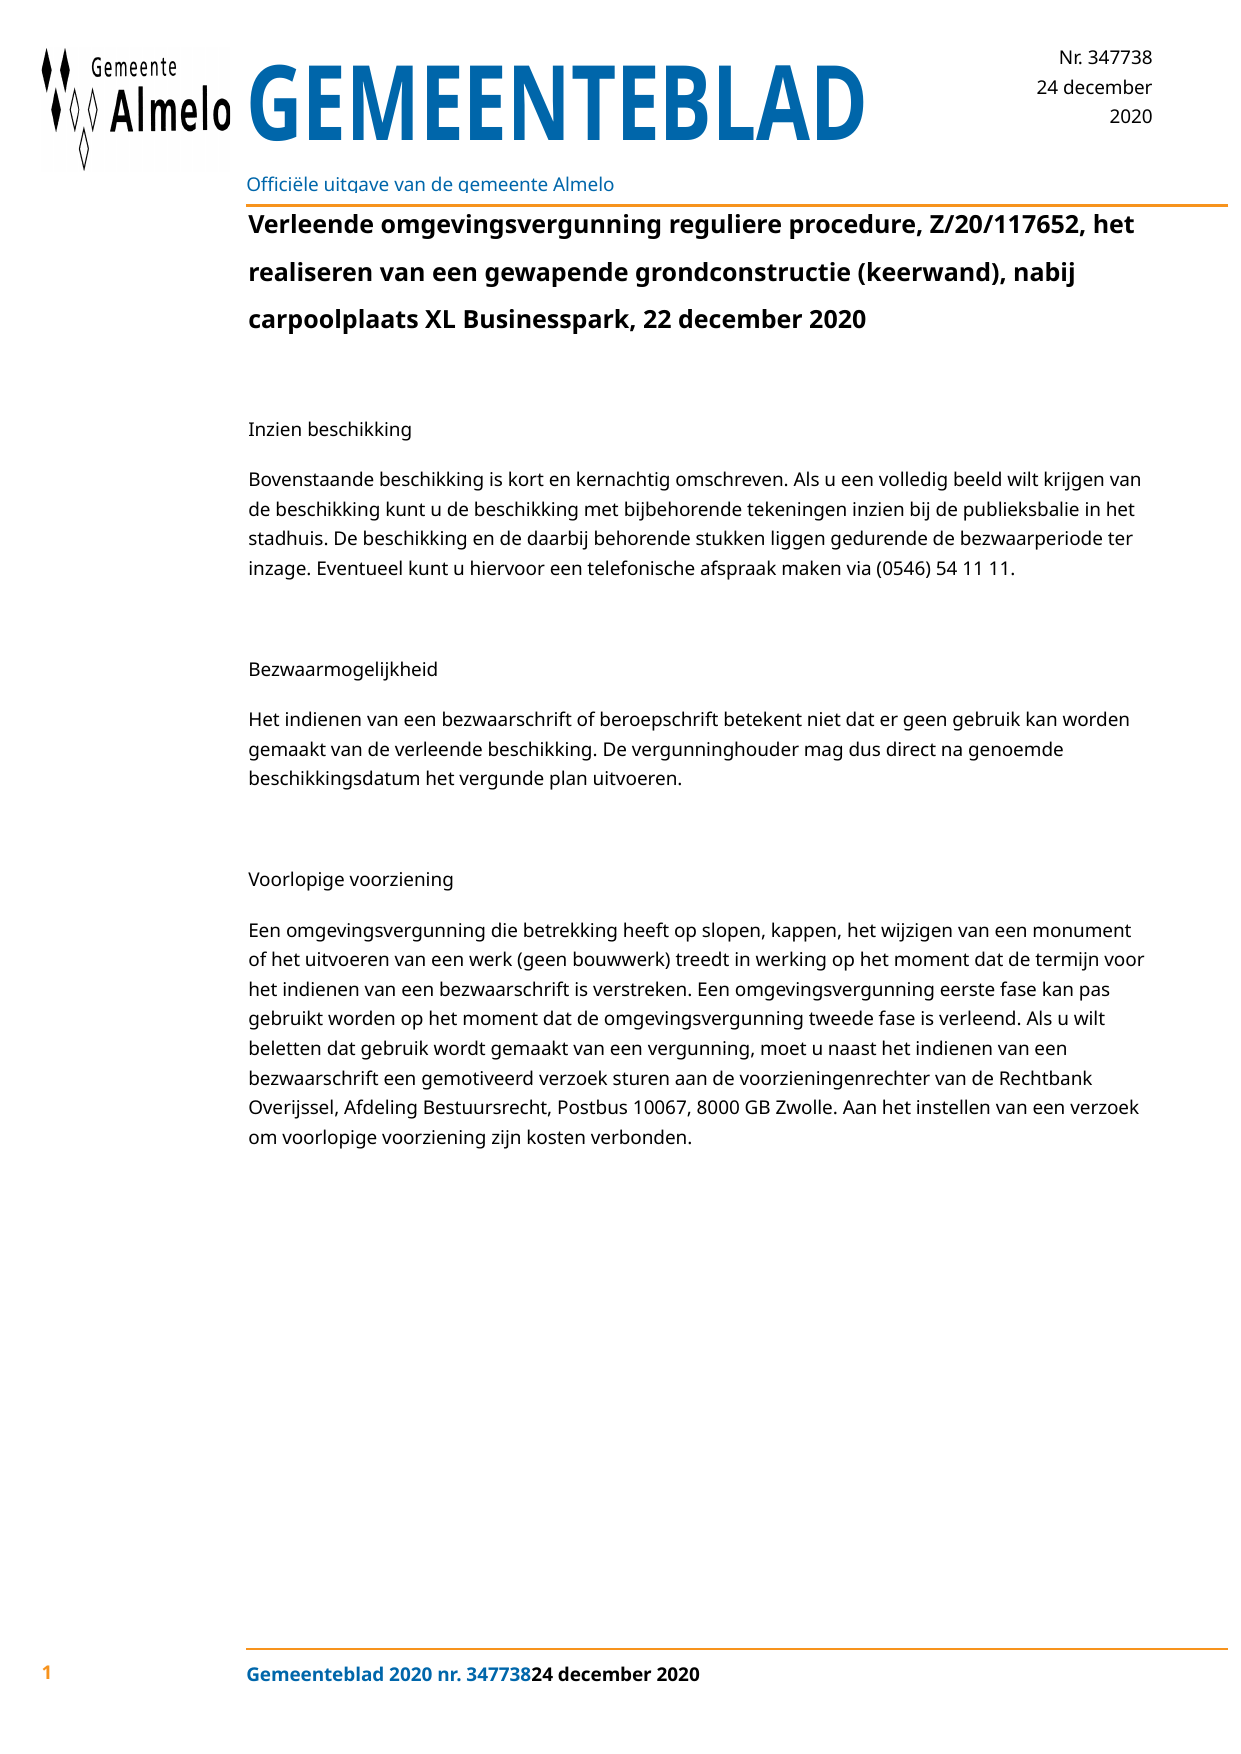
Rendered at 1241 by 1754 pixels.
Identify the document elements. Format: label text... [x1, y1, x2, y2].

picture [41, 47, 231, 172]
text Het indienen van een bezwaarschrift of beroepschrift betekent niet dat er geen gebruik kan worden gemaakt van de verleende beschikking. De vergunninghouder mag dus direct na genoemde beschikkingsdatum het vergunde plan uitvoeren. [248, 706, 1152, 791]
text Inzien beschikking [248, 416, 1152, 442]
text Een omgevingsvergunning die betrekking heeft op slopen, kappen, het wijzigen van een monument of het uitvoeren van een werk (geen bouwwerk) treedt in werking op het moment dat de termijn voor het indienen van een bezwaarschrift is verstreken. Een omgevingsvergunning eerste fase kan pas gebruikt worden op het moment dat de omgevingsvergunning tweede fase is verleend. Als u wilt beletten dat gebruik wordt gemaakt van een vergunning, moet u naast het indienen van een bezwaarschrift een gemotiveerd verzoek sturen aan de voorzieningenrechter van de Rechtbank Overijssel, Afdeling Bestuursrecht, Postbus 10067, 8000 GB Zwolle. Aan het instellen van een verzoek om voorlopige voorziening zijn kosten verbonden. [248, 917, 1152, 1149]
text Bovenstaande beschikking is kort en kernachtig omschreven. Als u een volledig beeld wilt krijgen van de beschikking kunt u de beschikking met bijbehorende tekeningen inzien bij de publieksbalie in het stadhuis. De beschikking en de daarbij behorende stukken liggen gedurende de bezwaarperiode ter inzage. Eventueel kunt u hiervoor een telefonische afspraak maken via (0546) 54 11 11. [248, 466, 1152, 581]
text Voorlopige voorziening [248, 866, 1152, 892]
text Bezwaarmogelijkheid [248, 656, 1152, 682]
text Verleende omgevingsvergunning reguliere procedure, Z/20/117652, het realiseren van een gewapende grondconstructie (keerwand), nabij carpoolplaats XL Businesspark, 22 december 2020 [248, 207, 1152, 336]
